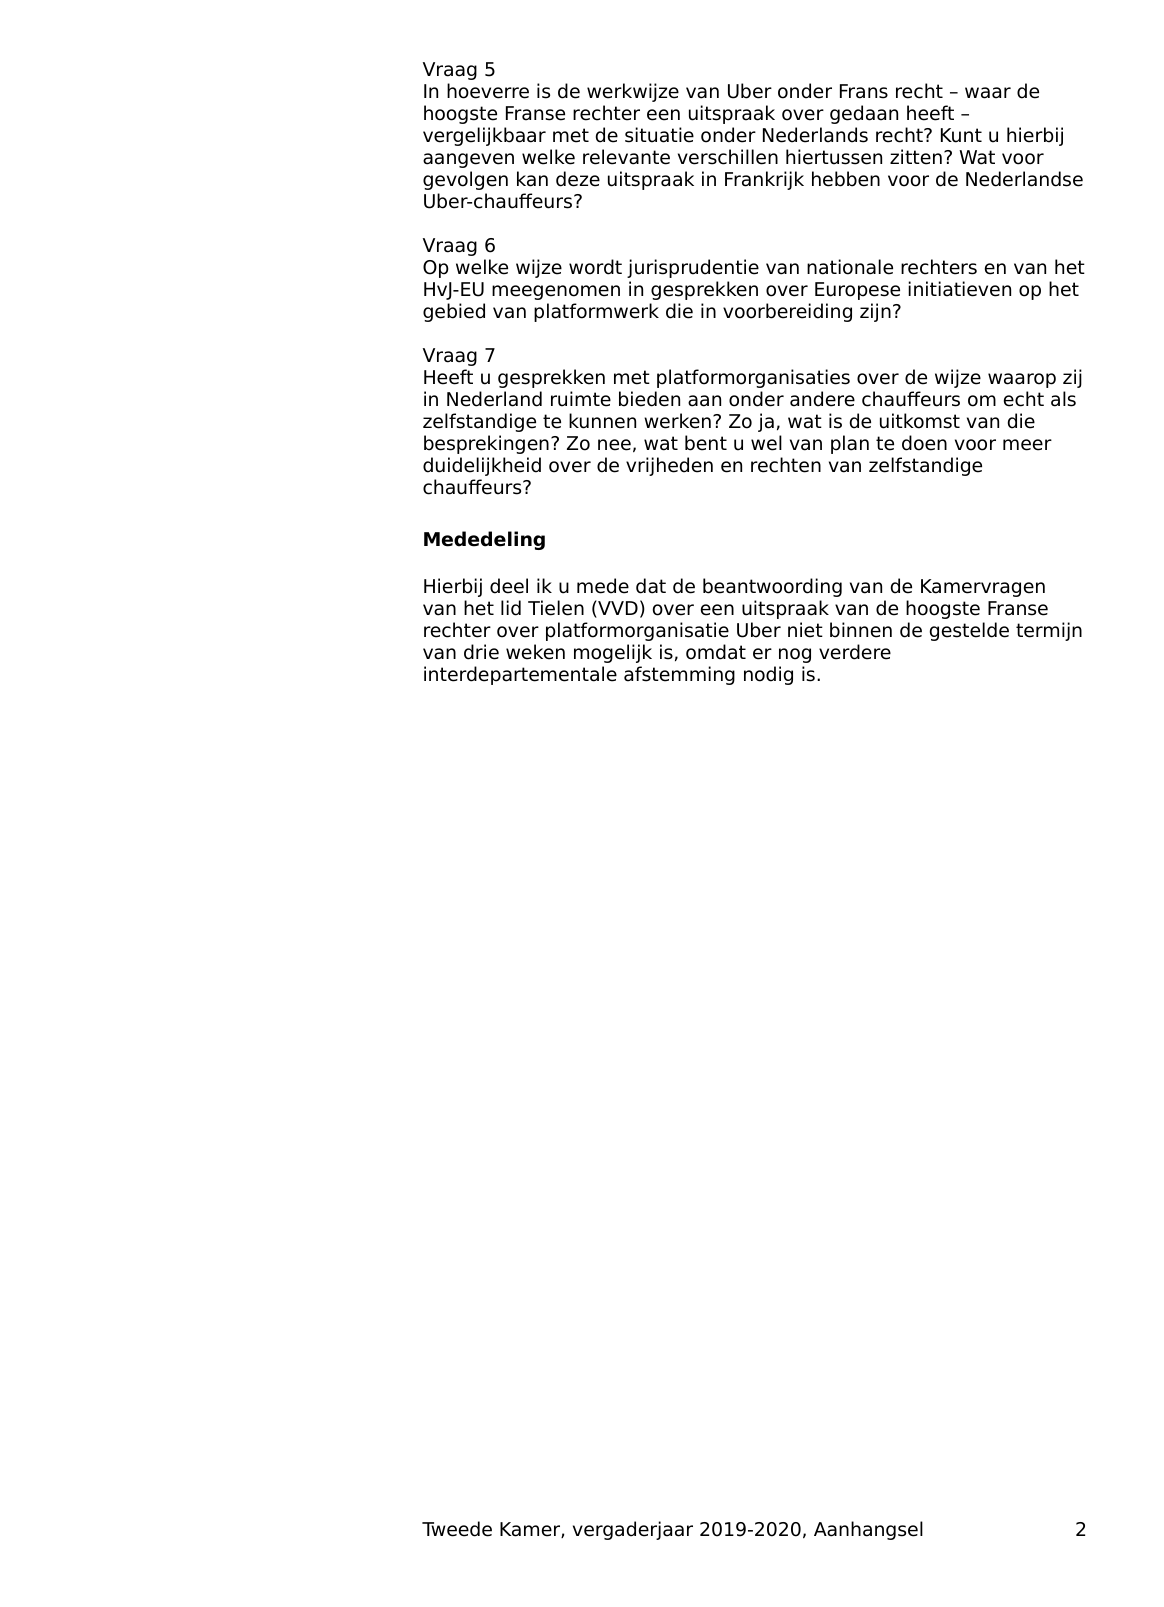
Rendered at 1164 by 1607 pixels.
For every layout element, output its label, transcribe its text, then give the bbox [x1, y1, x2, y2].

text Heeft u gesprekken met platformorganisaties over de wijze waarop zij in Nederland ruimte bieden aan onder andere chauffeurs om echt als zelfstandige te kunnen werken? Zo ja, wat is de uitkomst van die besprekingen? Zo nee, wat bent u wel van plan te doen voor meer duidelijkheid over de vrijheden en rechten van zelfstandige chauffeurs? [422, 367, 1087, 499]
subtitle Mededeling [422, 529, 1087, 551]
text Op welke wijze wordt jurisprudentie van nationale rechters en van het HvJ-EU meegenomen in gesprekken over Europese initiatieven op het gebied van platformwerk die in voorbereiding zijn? [422, 257, 1087, 323]
text In hoeverre is de werkwijze van Uber onder Frans recht – waar de hoogste Franse rechter een uitspraak over gedaan heeft – vergelijkbaar met de situatie onder Nederlands recht? Kunt u hierbij aangeven welke relevante verschillen hiertussen zitten? Wat voor gevolgen kan deze uitspraak in Frankrijk hebben voor de Nederlandse Uber-chauffeurs? [422, 81, 1087, 213]
text Vraag 5 [422, 59, 1087, 81]
text Vraag 7 [422, 345, 1087, 367]
text Hierbij deel ik u mede dat de beantwoording van de Kamervragen van het lid Tielen (VVD) over een uitspraak van de hoogste Franse rechter over platformorganisatie Uber niet binnen de gestelde termijn van drie weken mogelijk is, omdat er nog verdere interdepartementale afstemming nodig is. [422, 576, 1087, 686]
text Vraag 6 [422, 235, 1087, 257]
